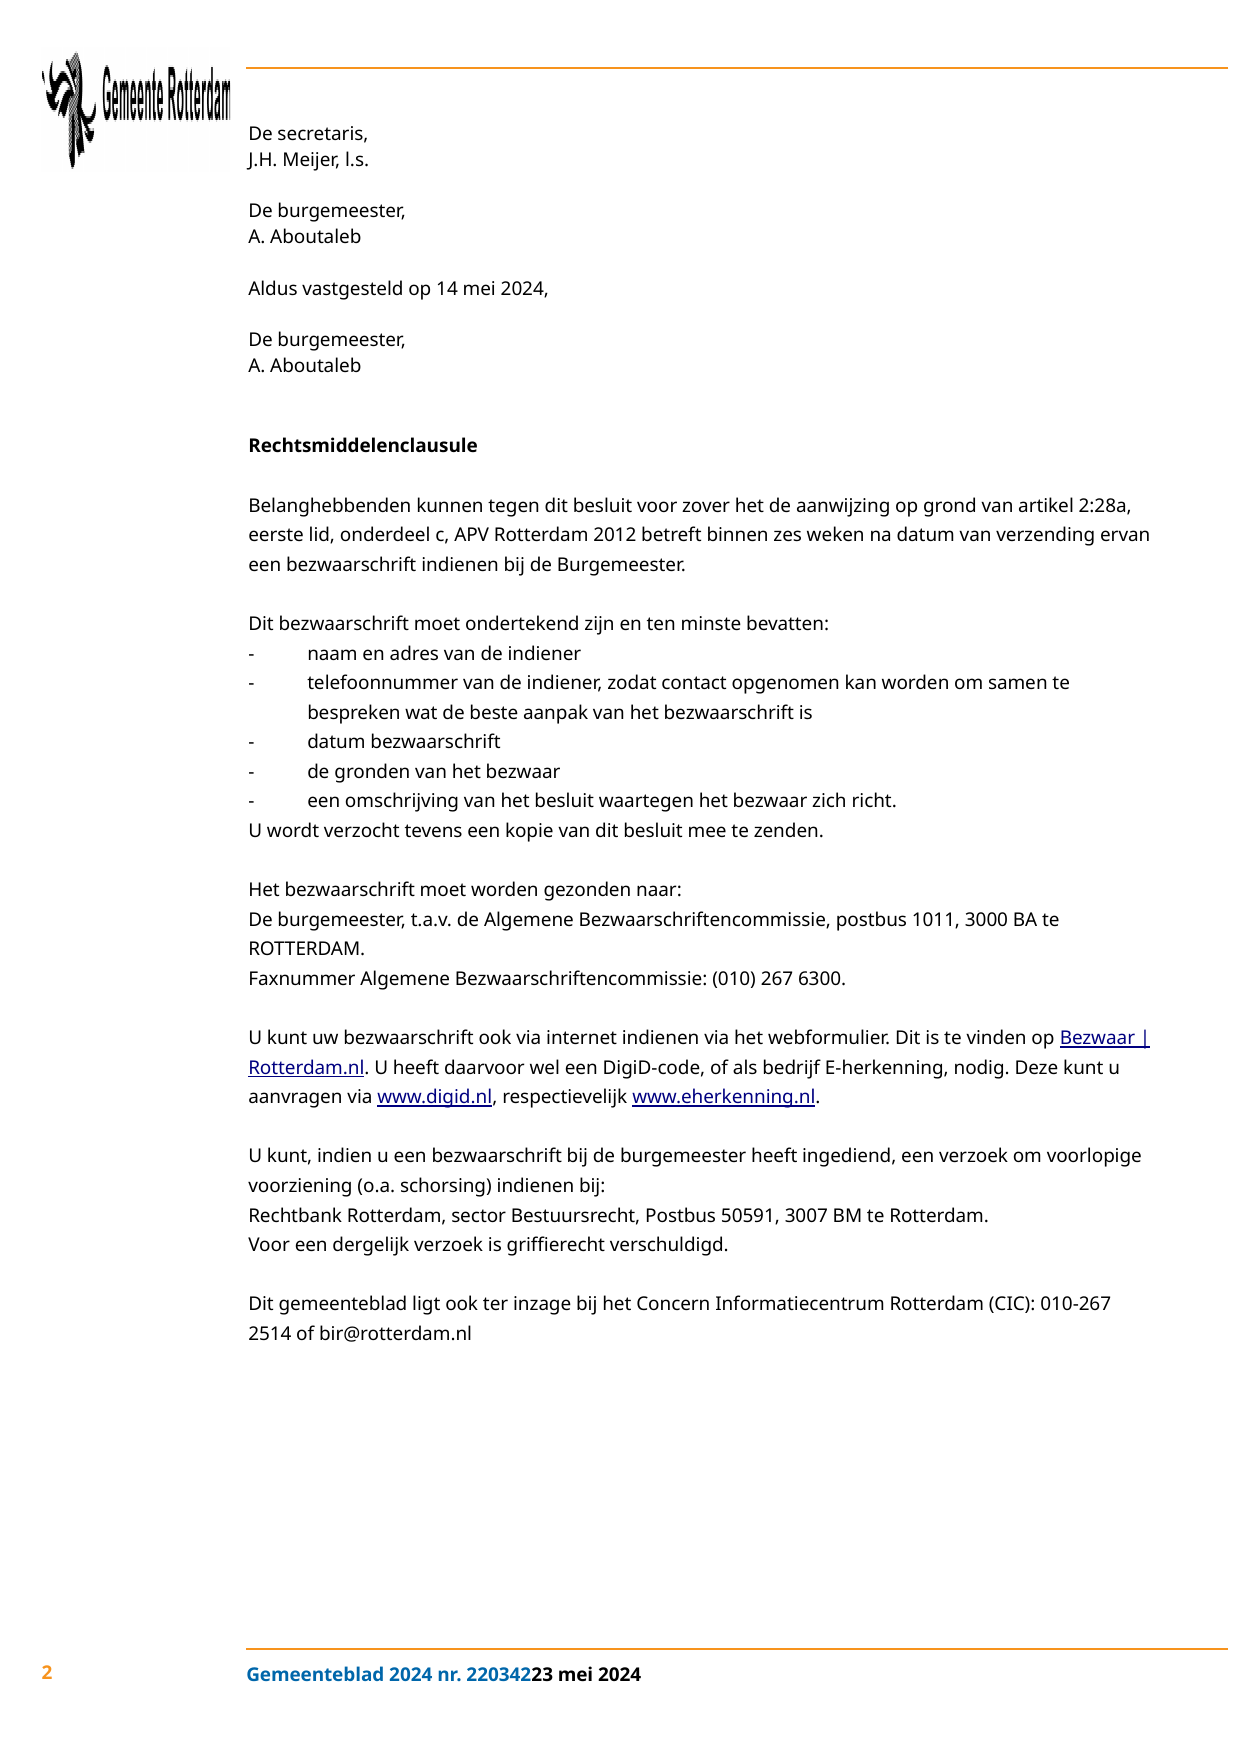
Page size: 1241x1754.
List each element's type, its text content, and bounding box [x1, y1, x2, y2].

text Rechtsmiddelenclausule [248, 433, 1152, 458]
list datum bezwaarschrift [248, 728, 1152, 754]
text De burgemeester, [248, 198, 1152, 223]
text U wordt verzocht tevens een kopie van dit besluit mee te zenden. [248, 817, 1152, 843]
text Aldus vastgesteld op 14 mei 2024, [248, 275, 1152, 301]
text De secretaris, [248, 121, 1152, 146]
text A. Aboutaleb [248, 352, 1152, 378]
text J.H. Meijer, l.s. [248, 146, 1152, 172]
picture [41, 47, 231, 172]
text Voor een dergelijk verzoek is griffierecht verschuldigd. [248, 1231, 1152, 1257]
text De burgemeester, t.a.v. de Algemene Bezwaarschriftencommissie, postbus 1011, 3000 BA te ROTTERDAM. [248, 906, 1152, 961]
text Rechtbank Rotterdam, sector Bestuursrecht, Postbus 50591, 3007 BM te Rotterdam. [248, 1202, 1152, 1228]
list naam en adres van de indiener [248, 640, 1152, 666]
text Dit gemeenteblad ligt ook ter inzage bij het Concern Informatiecentrum Rotterdam (CIC): 010-267 2514 of bir@rotterdam.nl [248, 1291, 1152, 1346]
text Dit bezwaarschrift moet ondertekend zijn en ten minste bevatten: [248, 610, 1152, 636]
text Belanghebbenden kunnen tegen dit besluit voor zover het de aanwijzing op grond van artikel 2:28a, eerste lid, onderdeel c, APV Rotterdam 2012 betreft binnen zes weken na datum van verzending ervan een bezwaarschrift indienen bij de Burgemeester. [248, 492, 1152, 577]
list telefoonnummer van de indiener, zodat contact opgenomen kan worden om samen te bespreken wat de beste aanpak van het bezwaarschrift is [248, 669, 1152, 725]
text U kunt uw bezwaarschrift ook via internet indienen via het webformulier. Dit is te vinden op Bezwaar | Rotterdam.nl. U heeft daarvoor wel een DigiD-code, of als bedrijf E-herkenning, nodig. Deze kunt u aanvragen via www.digid.nl, respectievelijk www.eherkenning.nl. [248, 1024, 1152, 1109]
list de gronden van het bezwaar [248, 758, 1152, 784]
text Faxnummer Algemene Bezwaarschriftencommissie: (010) 267 6300. [248, 965, 1152, 991]
text De burgemeester, [248, 326, 1152, 352]
text U kunt, indien u een bezwaarschrift bij de burgemeester heeft ingediend, een verzoek om voorlopige voorziening (o.a. schorsing) indienen bij: [248, 1143, 1152, 1198]
text Het bezwaarschrift moet worden gezonden naar: [248, 876, 1152, 902]
text A. Aboutaleb [248, 223, 1152, 249]
list een omschrijving van het besluit waartegen het bezwaar zich richt. [248, 788, 1152, 813]
